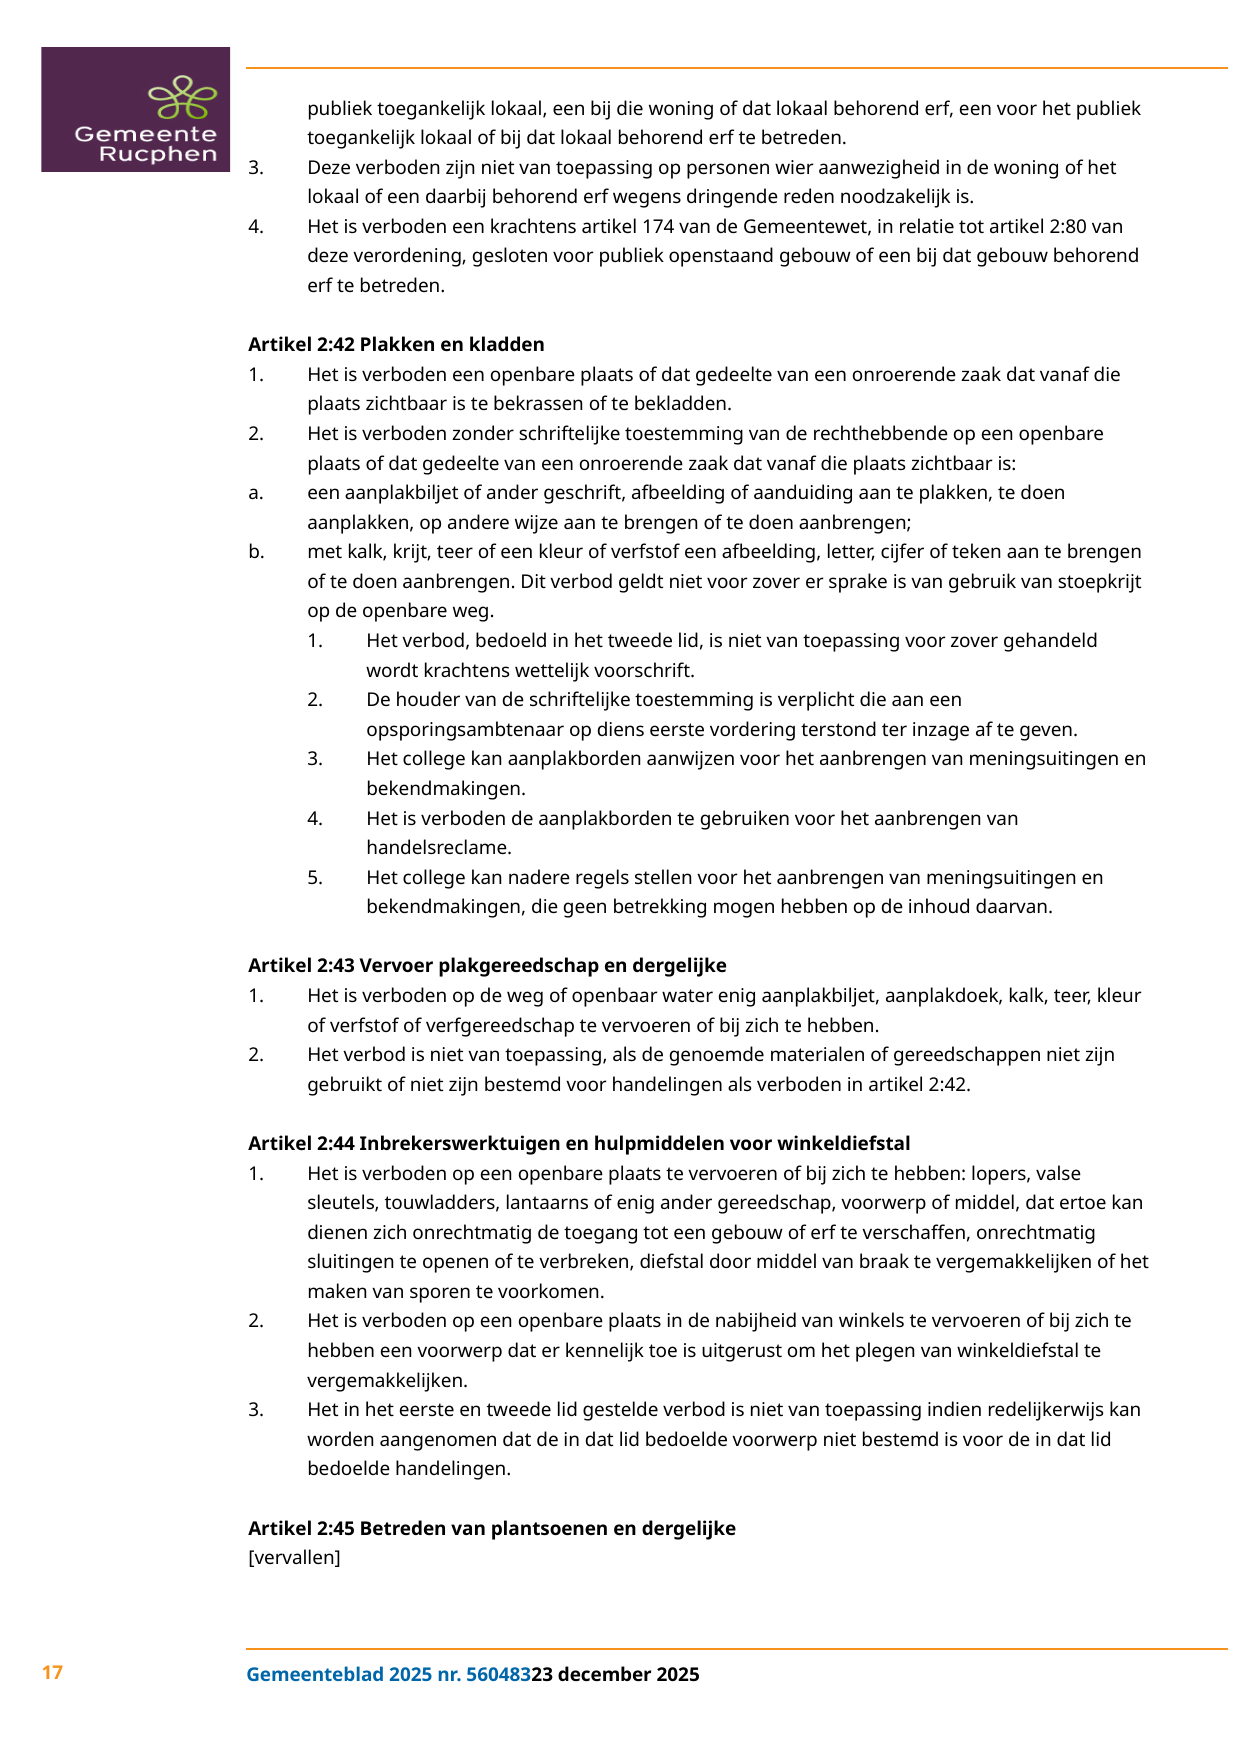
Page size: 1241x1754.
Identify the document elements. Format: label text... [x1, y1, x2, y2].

text Artikel 2:44 Inbrekerswerktuigen en hulpmiddelen voor winkeldiefstal [248, 1130, 1152, 1156]
list Het college kan aanplakborden aanwijzen voor het aanbrengen van meningsuitingen en bekendmakingen. [307, 746, 1152, 801]
list De houder van de schriftelijke toestemming is verplicht die aan een opsporingsambtenaar op diens eerste vordering terstond ter inzage af te geven. [307, 686, 1152, 742]
list sleutels, touwladders, lantaarns of enig ander gereedschap, voorwerp of middel, dat ertoe kan dienen zich onrechtmatig de toegang tot een gebouw of erf te verschaffen, onrechtmatig sluitingen te openen of te verbreken, diefstal door middel van braak te vergemakkelijken of het maken van sporen te voorkomen. [248, 1189, 1152, 1304]
list publiek toegankelijk lokaal, een bij die woning of dat lokaal behorend erf, een voor het publiek toegankelijk lokaal of bij dat lokaal behorend erf te betreden. [248, 95, 1152, 150]
picture [41, 47, 231, 172]
list met kalk, krijt, teer of een kleur of verfstof een afbeelding, letter, cijfer of teken aan te brengen of te doen aanbrengen. Dit verbod geldt niet voor zover er sprake is van gebruik van stoepkrijt op de openbare weg. [248, 538, 1152, 623]
list Deze verboden zijn niet van toepassing op personen wier aanwezigheid in de woning of het lokaal of een daarbij behorend erf wegens dringende reden noodzakelijk is. [248, 154, 1152, 209]
text Artikel 2:43 Vervoer plakgereedschap en dergelijke [248, 953, 1152, 978]
list Het in het eerste en tweede lid gestelde verbod is niet van toepassing indien redelijkerwijs kan worden aangenomen dat de in dat lid bedoelde voorwerp niet bestemd is voor de in dat lid bedoelde handelingen. [248, 1396, 1152, 1481]
text Artikel 2:42 Plakken en kladden [248, 331, 1152, 357]
text [vervallen] [248, 1544, 1152, 1570]
list Het verbod, bedoeld in het tweede lid, is niet van toepassing voor zover gehandeld wordt krachtens wettelijk voorschrift. [307, 627, 1152, 683]
list Het verbod is niet van toepassing, als de genoemde materialen of gereedschappen niet zijn gebruikt of niet zijn bestemd voor handelingen als verboden in artikel 2:42. [248, 1041, 1152, 1097]
list Het is verboden zonder schriftelijke toestemming van de rechthebbende op een openbare plaats of dat gedeelte van een onroerende zaak dat vanaf die plaats zichtbaar is: [248, 420, 1152, 476]
list Het is verboden een krachtens artikel 174 van de Gemeentewet, in relatie tot artikel 2:80 van deze verordening, gesloten voor publiek openstaand gebouw of een bij dat gebouw behorend erf te betreden. [248, 213, 1152, 298]
list Het college kan nadere regels stellen voor het aanbrengen van meningsuitingen en bekendmakingen, die geen betrekking mogen hebben op de inhoud daarvan. [307, 864, 1152, 919]
list een aanplakbiljet of ander geschrift, afbeelding of aanduiding aan te plakken, te doen aanplakken, op andere wijze aan te brengen of te doen aanbrengen; [248, 479, 1152, 535]
list Het is verboden een openbare plaats of dat gedeelte van een onroerende zaak dat vanaf die plaats zichtbaar is te bekrassen of te bekladden. [248, 361, 1152, 416]
list Het is verboden op een openbare plaats in de nabijheid van winkels te vervoeren of bij zich te hebben een voorwerp dat er kennelijk toe is uitgerust om het plegen van winkeldiefstal te vergemakkelijken. [248, 1308, 1152, 1393]
text Artikel 2:45 Betreden van plantsoenen en dergelijke [248, 1515, 1152, 1541]
list Het is verboden op een openbare plaats te vervoeren of bij zich te hebben: lopers, valse [248, 1160, 1152, 1186]
list Het is verboden de aanplakborden te gebruiken voor het aanbrengen van handelsreclame. [307, 805, 1152, 860]
list Het is verboden op de weg of openbaar water enig aanplakbiljet, aanplakdoek, kalk, teer, kleur of verfstof of verfgereedschap te vervoeren of bij zich te hebben. [248, 982, 1152, 1038]
